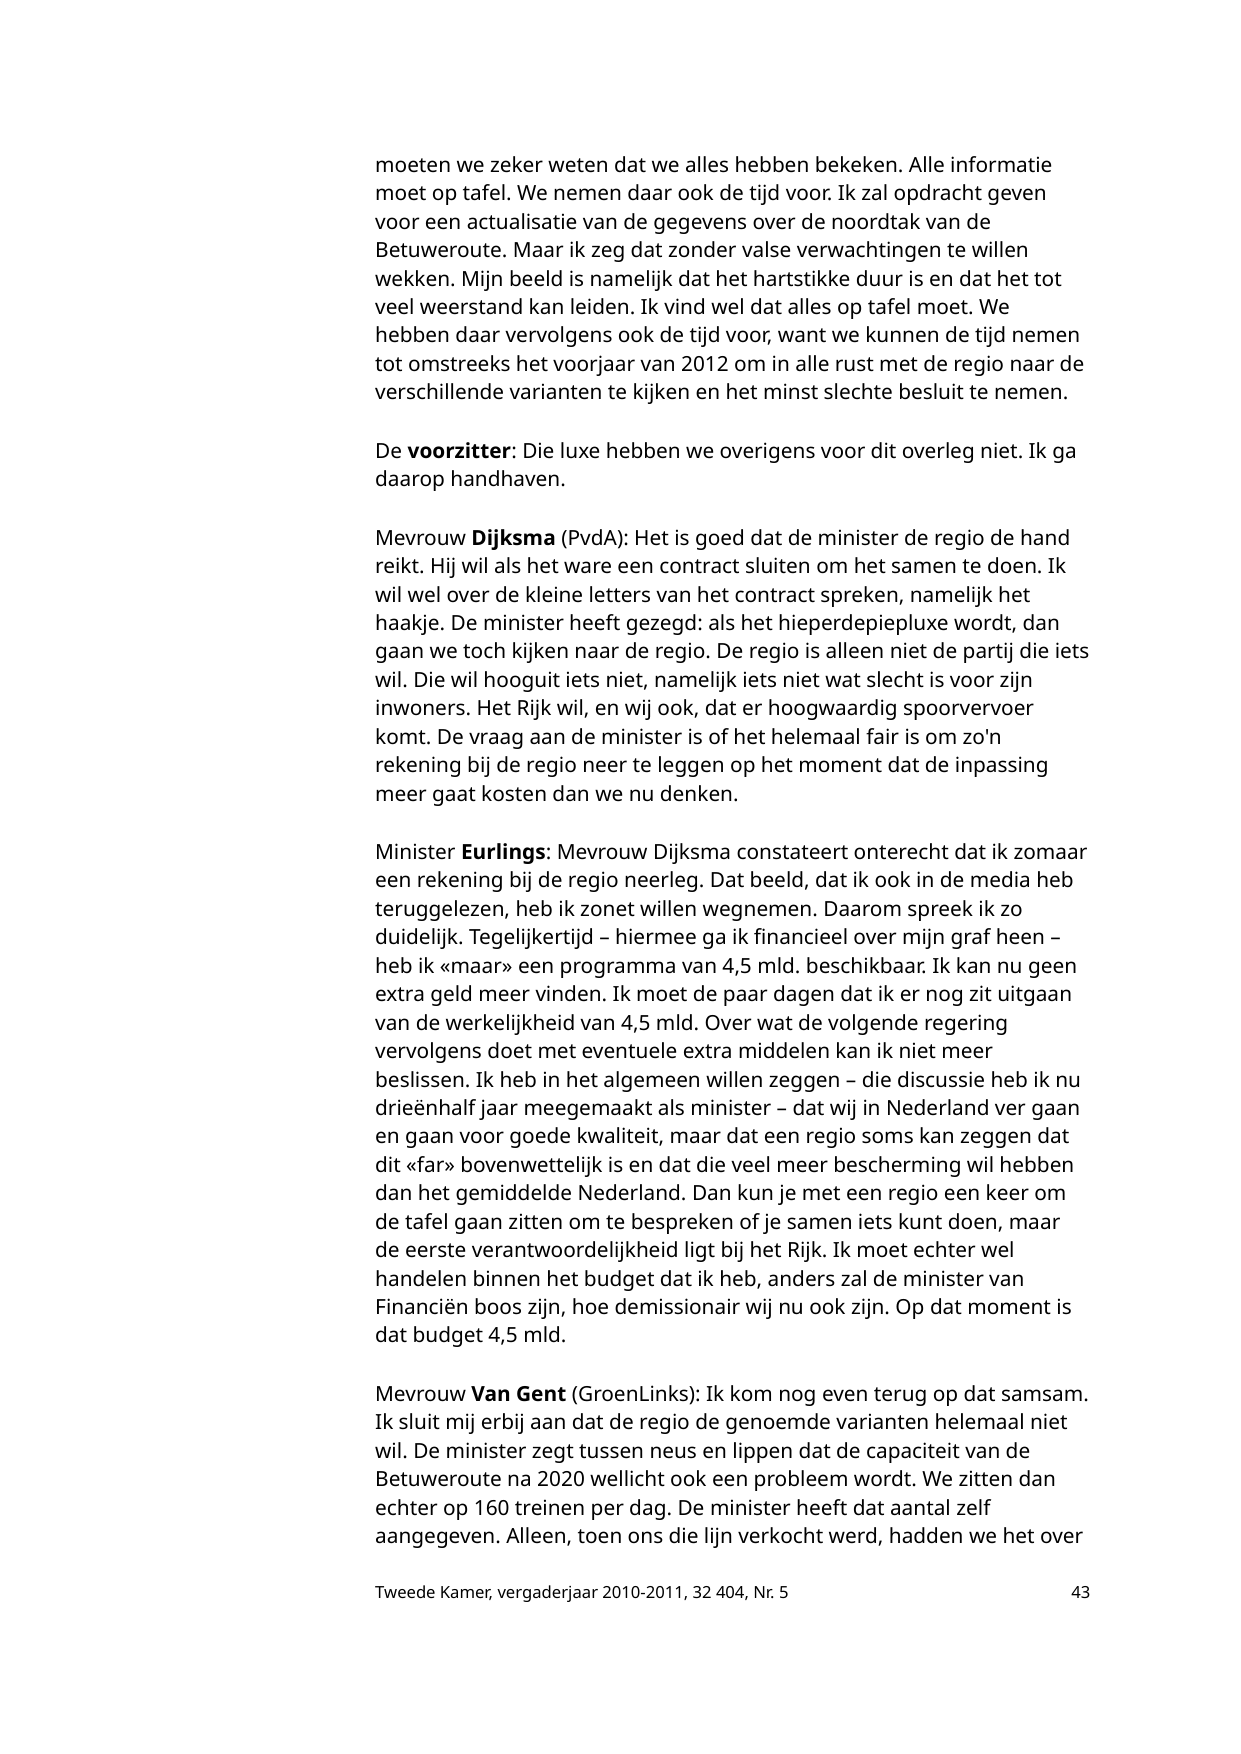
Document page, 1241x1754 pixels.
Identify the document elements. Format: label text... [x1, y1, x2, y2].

text De voorzitter: Die luxe hebben we overigens voor dit overleg niet. Ik ga daarop handhaven. [375, 436, 1090, 493]
text Minister Eurlings: Mevrouw Dijksma constateert onterecht dat ik zomaar een rekening bij de regio neerleg. Dat beeld, dat ik ook in de media heb teruggelezen, heb ik zonet willen wegnemen. Daarom spreek ik zo duidelijk. Tegelijkertijd – hiermee ga ik financieel over mijn graf heen – heb ik «maar» een programma van 4,5 mld. beschikbaar. Ik kan nu geen extra geld meer vinden. Ik moet de paar dagen dat ik er nog zit uitgaan van de werkelijkheid van 4,5 mld. Over wat de volgende regering vervolgens doet met eventuele extra middelen kan ik niet meer beslissen. Ik heb in het algemeen willen zeggen – die discussie heb ik nu drieënhalf jaar meegemaakt als minister – dat wij in Nederland ver gaan en gaan voor goede kwaliteit, maar dat een regio soms kan zeggen dat dit «far» bovenwettelijk is en dat die veel meer bescherming wil hebben dan het gemiddelde Nederland. Dan kun je met een regio een keer om de tafel gaan zitten om te bespreken of je samen iets kunt doen, maar de eerste verantwoordelijkheid ligt bij het Rijk. Ik moet echter wel handelen binnen het budget dat ik heb, anders zal de minister van Financiën boos zijn, hoe demissionair wij nu ook zijn. Op dat moment is dat budget 4,5 mld. [375, 837, 1090, 1349]
text Mevrouw Dijksma (PvdA): Het is goed dat de minister de regio de hand reikt. Hij wil als het ware een contract sluiten om het samen te doen. Ik wil wel over de kleine letters van het contract spreken, namelijk het haakje. De minister heeft gezegd: als het hieperdepiepluxe wordt, dan gaan we toch kijken naar de regio. De regio is alleen niet de partij die iets wil. Die wil hooguit iets niet, namelijk iets niet wat slecht is voor zijn inwoners. Het Rijk wil, en wij ook, dat er hoogwaardig spoorvervoer komt. De vraag aan de minister is of het helemaal fair is om zo'n rekening bij de regio neer te leggen op het moment dat de inpassing meer gaat kosten dan we nu denken. [375, 523, 1090, 807]
text Mevrouw Van Gent (GroenLinks): Ik kom nog even terug op dat samsam. Ik sluit mij erbij aan dat de regio de genoemde varianten helemaal niet wil. De minister zegt tussen neus en lippen dat de capaciteit van de Betuweroute na 2020 wellicht ook een probleem wordt. We zitten dan echter op 160 treinen per dag. De minister heeft dat aantal zelf aangegeven. Alleen, toen ons die lijn verkocht werd, hadden we het over [375, 1379, 1090, 1550]
text moeten we zeker weten dat we alles hebben bekeken. Alle informatie moet op tafel. We nemen daar ook de tijd voor. Ik zal opdracht geven voor een actualisatie van de gegevens over de noordtak van de Betuweroute. Maar ik zeg dat zonder valse verwachtingen te willen wekken. Mijn beeld is namelijk dat het hartstikke duur is en dat het tot veel weerstand kan leiden. Ik vind wel dat alles op tafel moet. We hebben daar vervolgens ook de tijd voor, want we kunnen de tijd nemen tot omstreeks het voorjaar van 2012 om in alle rust met de regio naar de verschillende varianten te kijken en het minst slechte besluit te nemen. [375, 150, 1090, 406]
